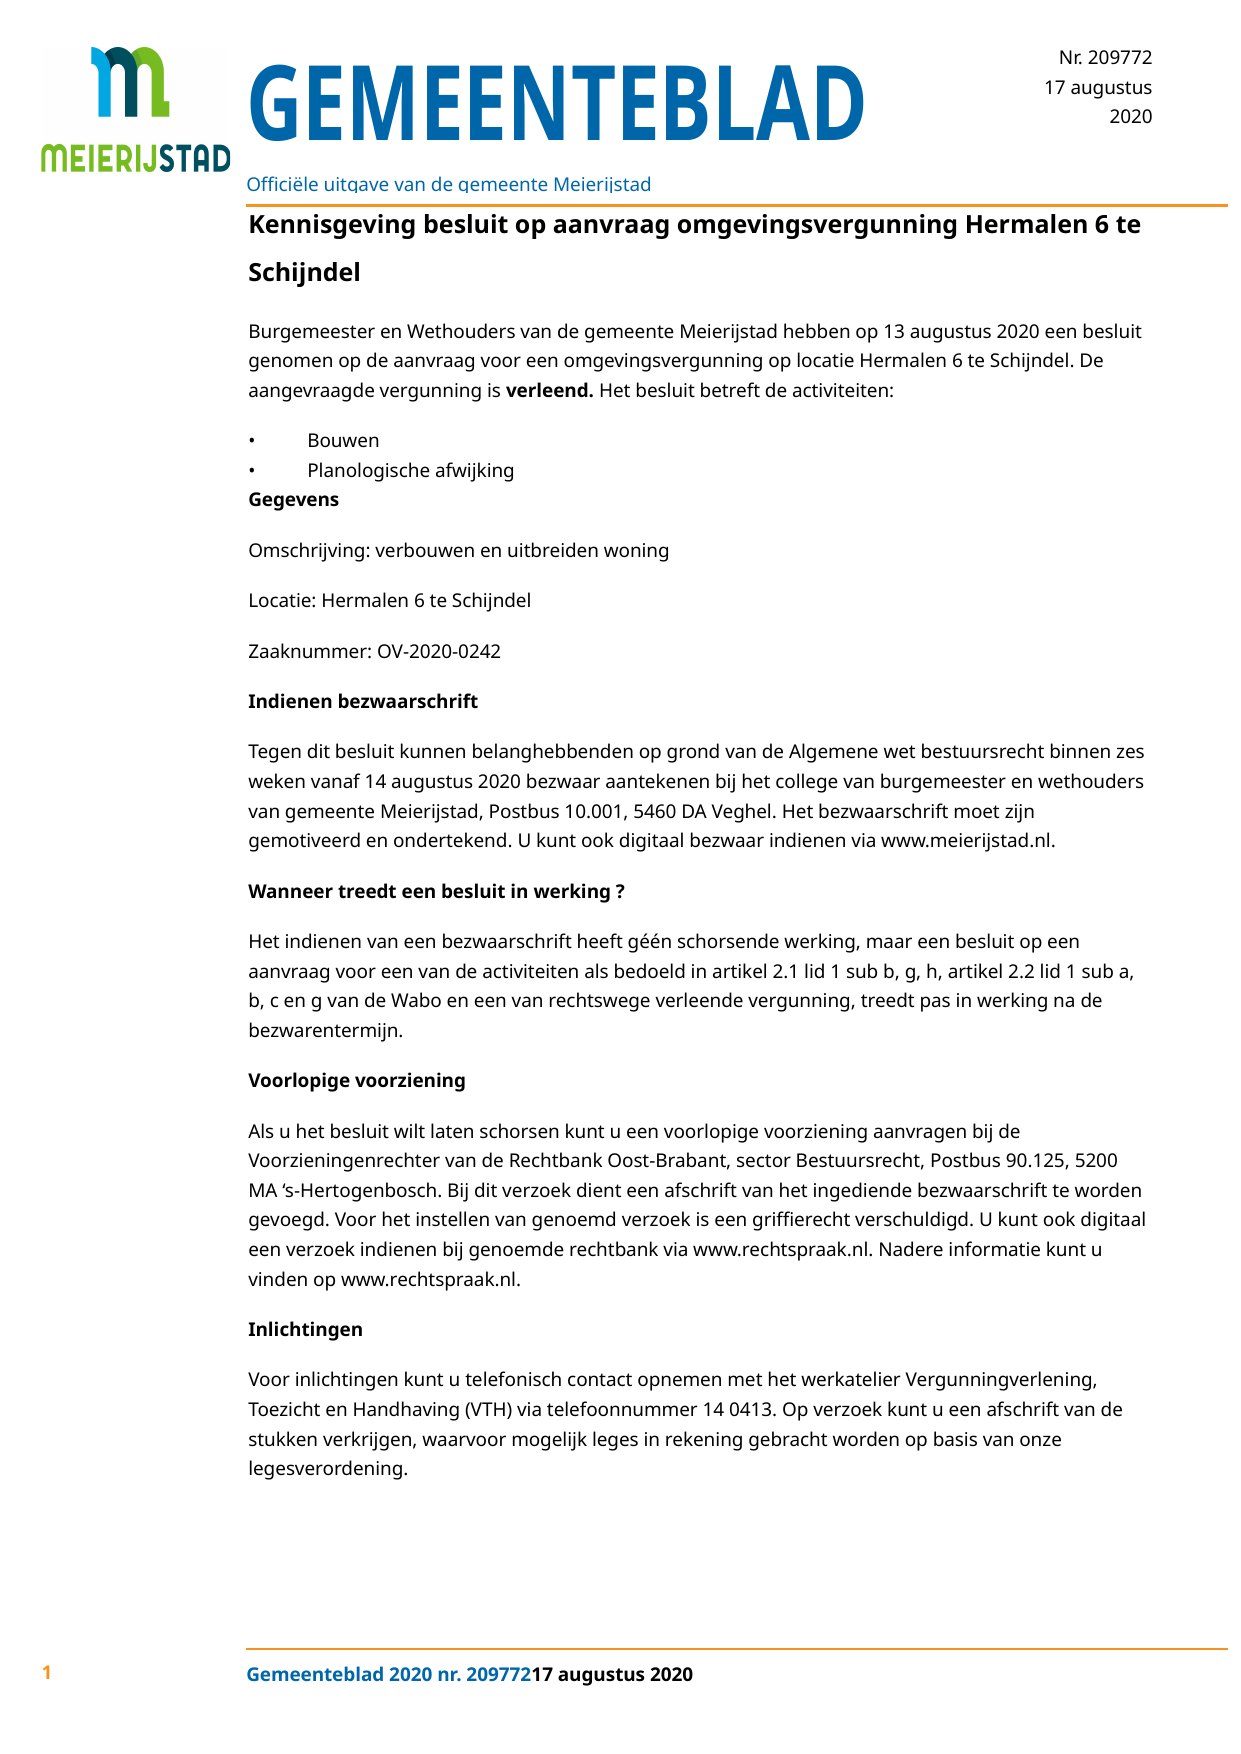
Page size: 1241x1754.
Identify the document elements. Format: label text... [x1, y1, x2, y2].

list Planologische afwijking [248, 457, 1152, 483]
text Het indienen van een bezwaarschrift heeft géén schorsende werking, maar een besluit op een aanvraag voor een van de activiteiten als bedoeld in artikel 2.1 lid 1 sub b, g, h, artikel 2.2 lid 1 sub a, b, c en g van de Wabo en een van rechtswege verleende vergunning, treedt pas in werking na de bezwarentermijn. [248, 928, 1152, 1043]
text Omschrijving: verbouwen en uitbreiden woning [248, 537, 1152, 563]
text Zaaknummer: OV-2020-0242 [248, 638, 1152, 664]
picture [41, 47, 231, 172]
text Locatie: Hermalen 6 te Schijndel [248, 587, 1152, 613]
text Inlichtingen [248, 1316, 1152, 1342]
text Als u het besluit wilt laten schorsen kunt u een voorlopige voorziening aanvragen bij de Voorzieningenrechter van de Rechtbank Oost-Brabant, sector Bestuursrecht, Postbus 90.125, 5200 MA ‘s-Hertogenbosch. Bij dit verzoek dient een afschrift van het ingediende bezwaarschrift te worden gevoegd. Voor het instellen van genoemd verzoek is een griffierecht verschuldigd. U kunt ook digitaal een verzoek indienen bij genoemde rechtbank via www.rechtspraak.nl. Nadere informatie kunt u vinden op www.rechtspraak.nl. [248, 1118, 1152, 1292]
text Gegevens [248, 487, 1152, 512]
text Burgemeester en Wethouders van de gemeente Meierijstad hebben op 13 augustus 2020 een besluit genomen op de aanvraag voor een omgevingsvergunning op locatie Hermalen 6 te Schijndel. De aangevraagde vergunning is verleend. Het besluit betreft de activiteiten: [248, 318, 1152, 403]
text Kennisgeving besluit op aanvraag omgevingsvergunning Hermalen 6 te Schijndel [248, 207, 1152, 288]
list Bouwen [248, 427, 1152, 453]
text Wanneer treedt een besluit in werking ? [248, 878, 1152, 904]
text Tegen dit besluit kunnen belanghebbenden op grond van de Algemene wet bestuursrecht binnen zes weken vanaf 14 augustus 2020 bezwaar aantekenen bij het college van burgemeester en wethouders van gemeente Meierijstad, Postbus 10.001, 5460 DA Veghel. Het bezwaarschrift moet zijn gemotiveerd en ondertekend. U kunt ook digitaal bezwaar indienen via www.meierijstad.nl. [248, 739, 1152, 853]
text Voorlopige voorziening [248, 1067, 1152, 1093]
text Voor inlichtingen kunt u telefonisch contact opnemen met het werkatelier Vergunningverlening, Toezicht en Handhaving (VTH) via telefoonnummer 14 0413. Op verzoek kunt u een afschrift van de stukken verkrijgen, waarvoor mogelijk leges in rekening gebracht worden op basis van onze legesverordening. [248, 1367, 1152, 1481]
text Indienen bezwaarschrift [248, 688, 1152, 714]
